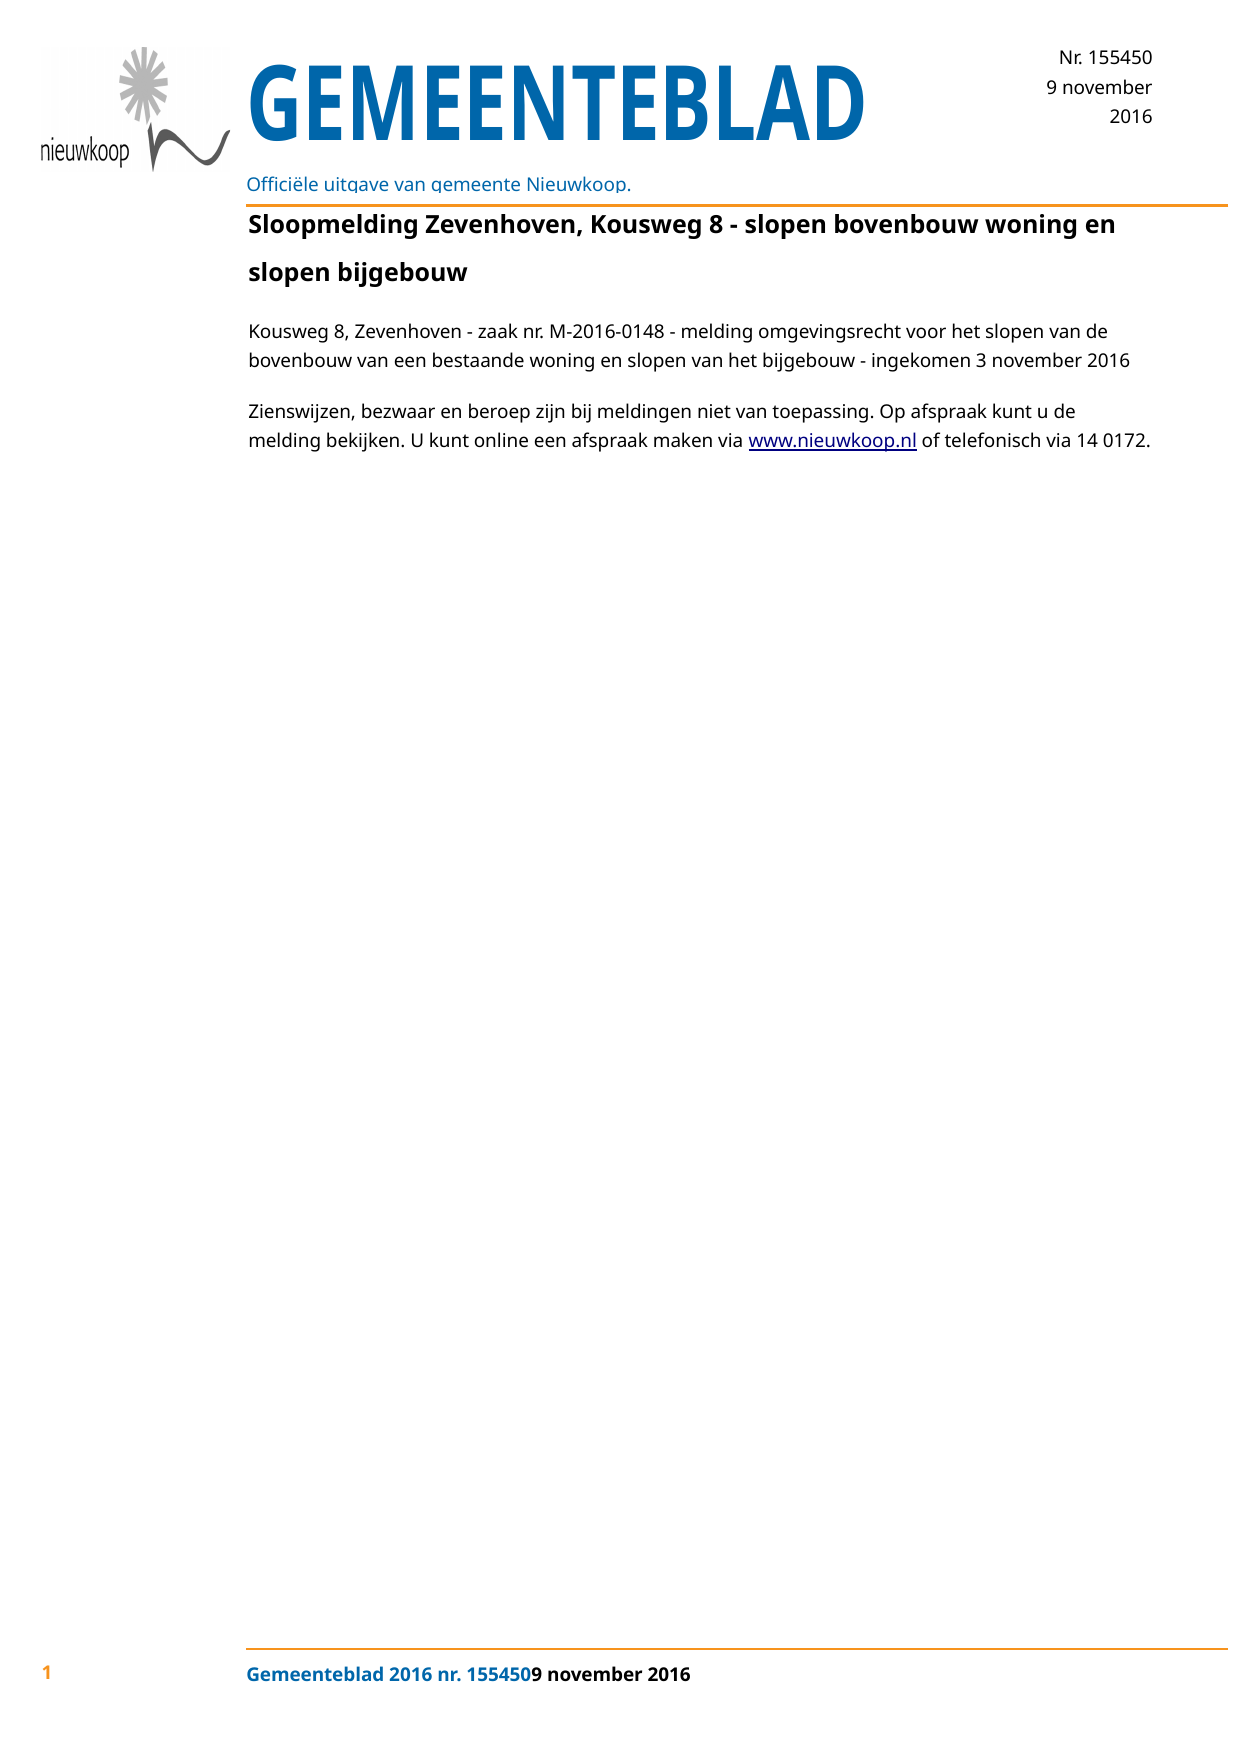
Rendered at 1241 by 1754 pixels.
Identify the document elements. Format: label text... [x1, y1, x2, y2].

picture [41, 47, 231, 172]
text Zienswijzen, bezwaar en beroep zijn bij meldingen niet van toepassing. Op afspraak kunt u de melding bekijken. U kunt online een afspraak maken via www.nieuwkoop.nl of telefonisch via 14 0172. [248, 398, 1152, 453]
text Sloopmelding Zevenhoven, Kousweg 8 - slopen bovenbouw woning en slopen bijgebouw [248, 207, 1152, 288]
text Kousweg 8, Zevenhoven - zaak nr. M-2016-0148 - melding omgevingsrecht voor het slopen van de bovenbouw van een bestaande woning en slopen van het bijgebouw - ingekomen 3 november 2016 [248, 318, 1152, 373]
